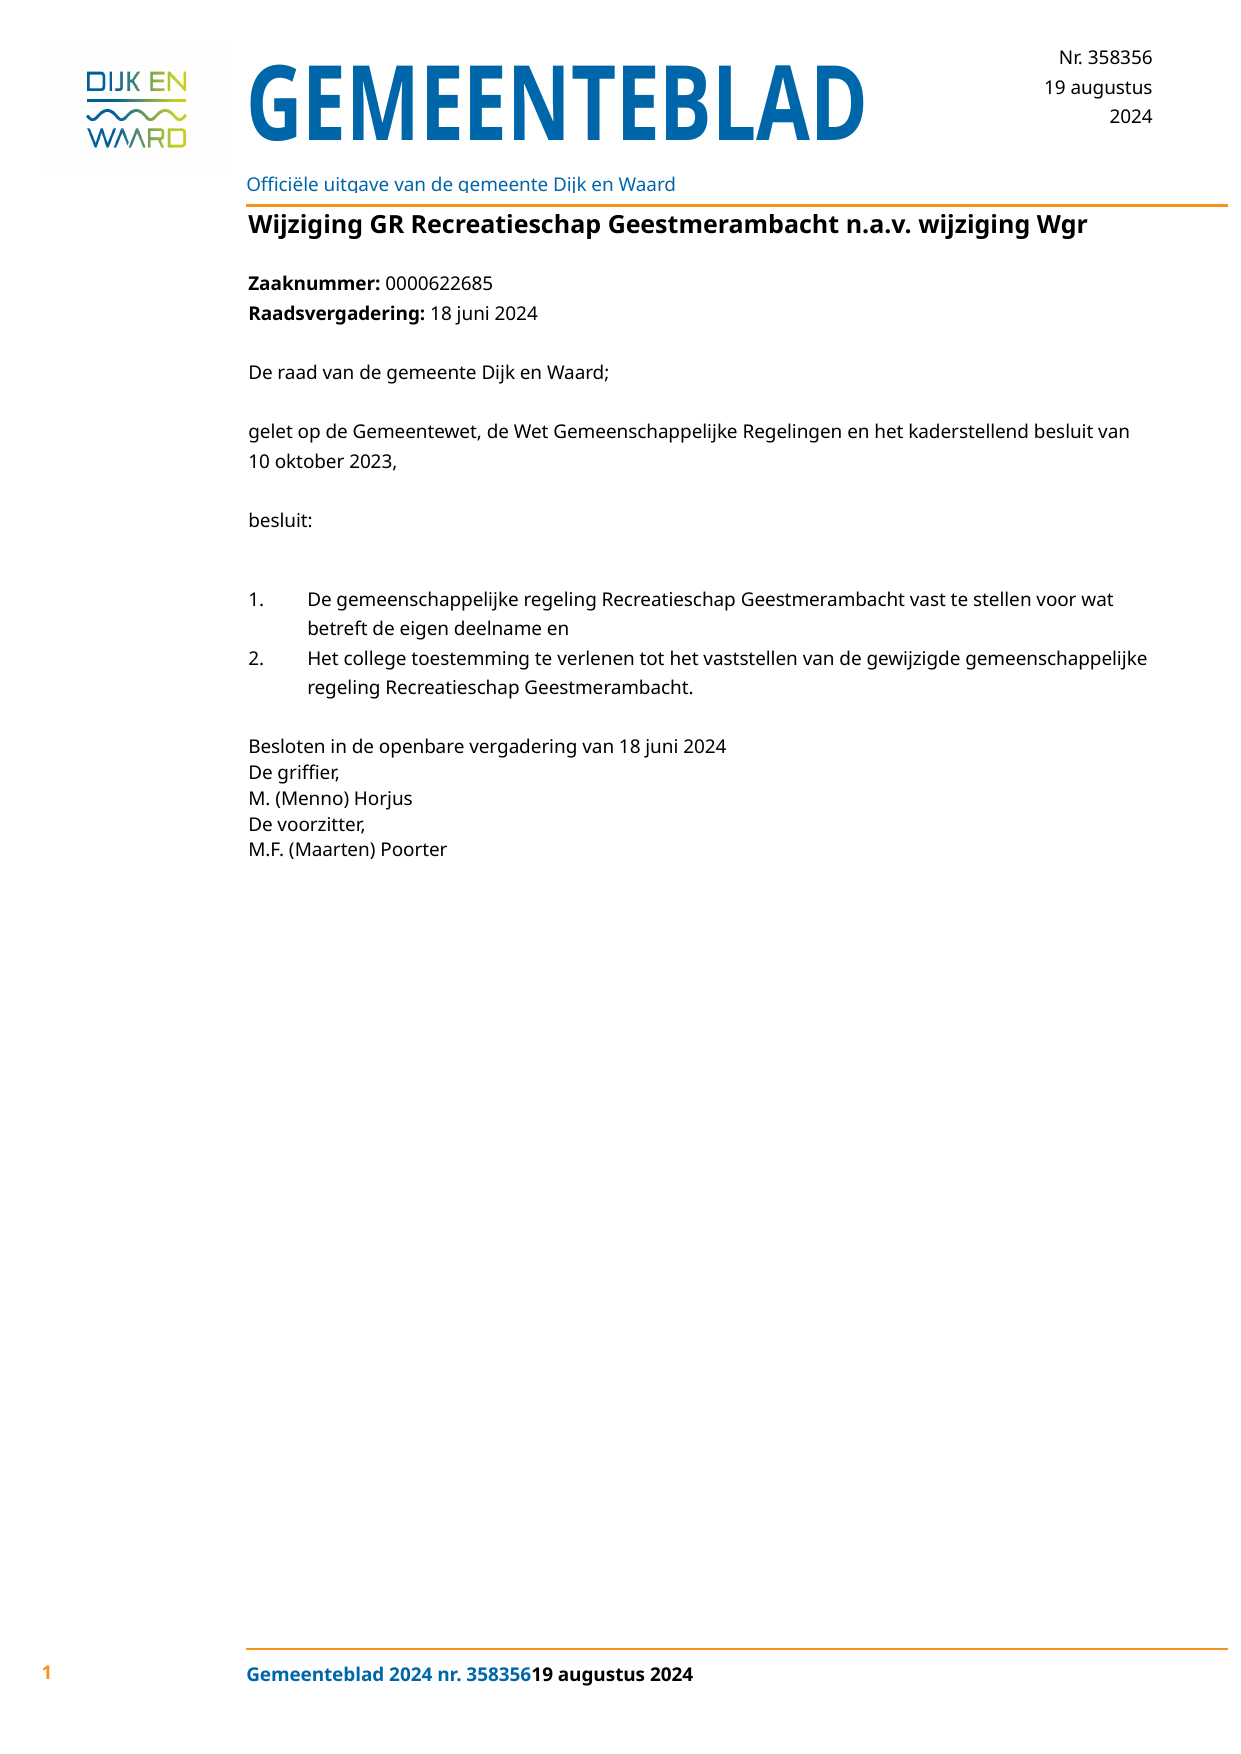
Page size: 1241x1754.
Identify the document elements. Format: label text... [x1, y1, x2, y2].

text gelet op de Gemeentewet, de Wet Gemeenschappelijke Regelingen en het kaderstellend besluit van 10 oktober 2023, [248, 418, 1152, 473]
picture [41, 47, 231, 172]
text Zaaknummer: 0000622685 [248, 270, 1152, 296]
text Raadsvergadering: 18 juni 2024 [248, 300, 1152, 326]
text De raad van de gemeente Dijk en Waard; [248, 359, 1152, 385]
text Besloten in de openbare vergadering van 18 juni 2024 [248, 734, 1152, 759]
list De gemeenschappelijke regeling Recreatieschap Geestmerambacht vast te stellen voor wat betreft de eigen deelname en [248, 586, 1152, 641]
text De voorzitter, [248, 811, 1152, 837]
text M. (Menno) Horjus [248, 785, 1152, 811]
text M.F. (Maarten) Poorter [248, 837, 1152, 862]
text besluit: [248, 507, 1152, 533]
text De griffier, [248, 759, 1152, 785]
list Het college toestemming te verlenen tot het vaststellen van de gewijzigde gemeenschappelijke regeling Recreatieschap Geestmerambacht. [248, 645, 1152, 700]
text Wijziging GR Recreatieschap Geestmerambacht n.a.v. wijziging Wgr [248, 207, 1152, 241]
